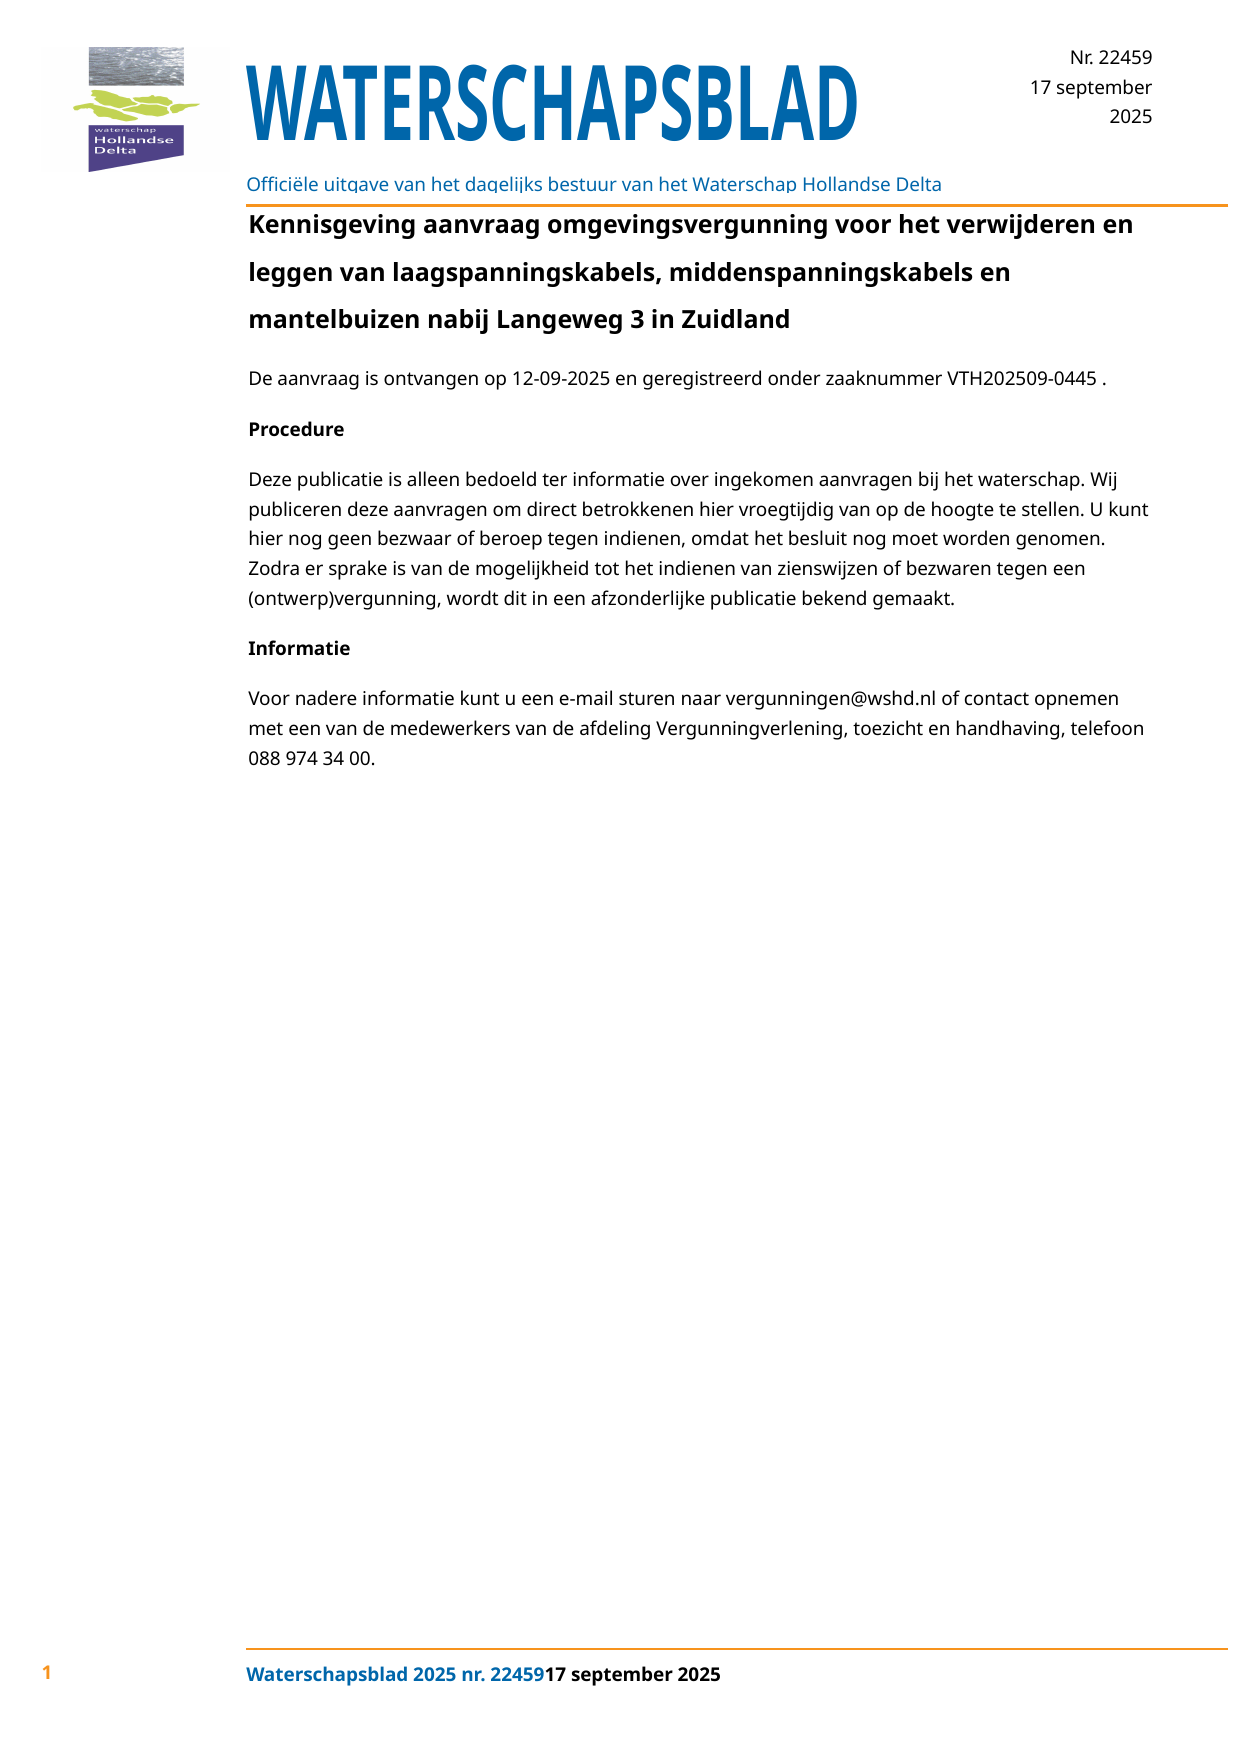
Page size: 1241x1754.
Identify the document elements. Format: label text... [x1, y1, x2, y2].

text Deze publicatie is alleen bedoeld ter informatie over ingekomen aanvragen bij het waterschap. Wij publiceren deze aanvragen om direct betrokkenen hier vroegtijdig van op de hoogte te stellen. U kunt hier nog geen bezwaar of beroep tegen indienen, omdat het besluit nog moet worden genomen. Zodra er sprake is van de mogelijkheid tot het indienen van zienswijzen of bezwaren tegen een (ontwerp)vergunning, wordt dit in een afzonderlijke publicatie bekend gemaakt. [248, 466, 1152, 610]
text Voor nadere informatie kunt u een e-mail sturen naar vergunningen@wshd.nl of contact opnemen met een van de medewerkers van de afdeling Vergunningverlening, toezicht en handhaving, telefoon 088 974 34 00. [248, 686, 1152, 770]
text Kennisgeving aanvraag omgevingsvergunning voor het verwijderen en leggen van laagspanningskabels, middenspanningskabels en mantelbuizen nabij Langeweg 3 in Zuidland [248, 207, 1152, 336]
text Informatie [248, 635, 1152, 661]
picture [41, 47, 231, 172]
text De aanvraag is ontvangen op 12-09-2025 en geregistreerd onder zaaknummer VTH202509-0445 . [248, 366, 1152, 391]
text Procedure [248, 416, 1152, 442]
